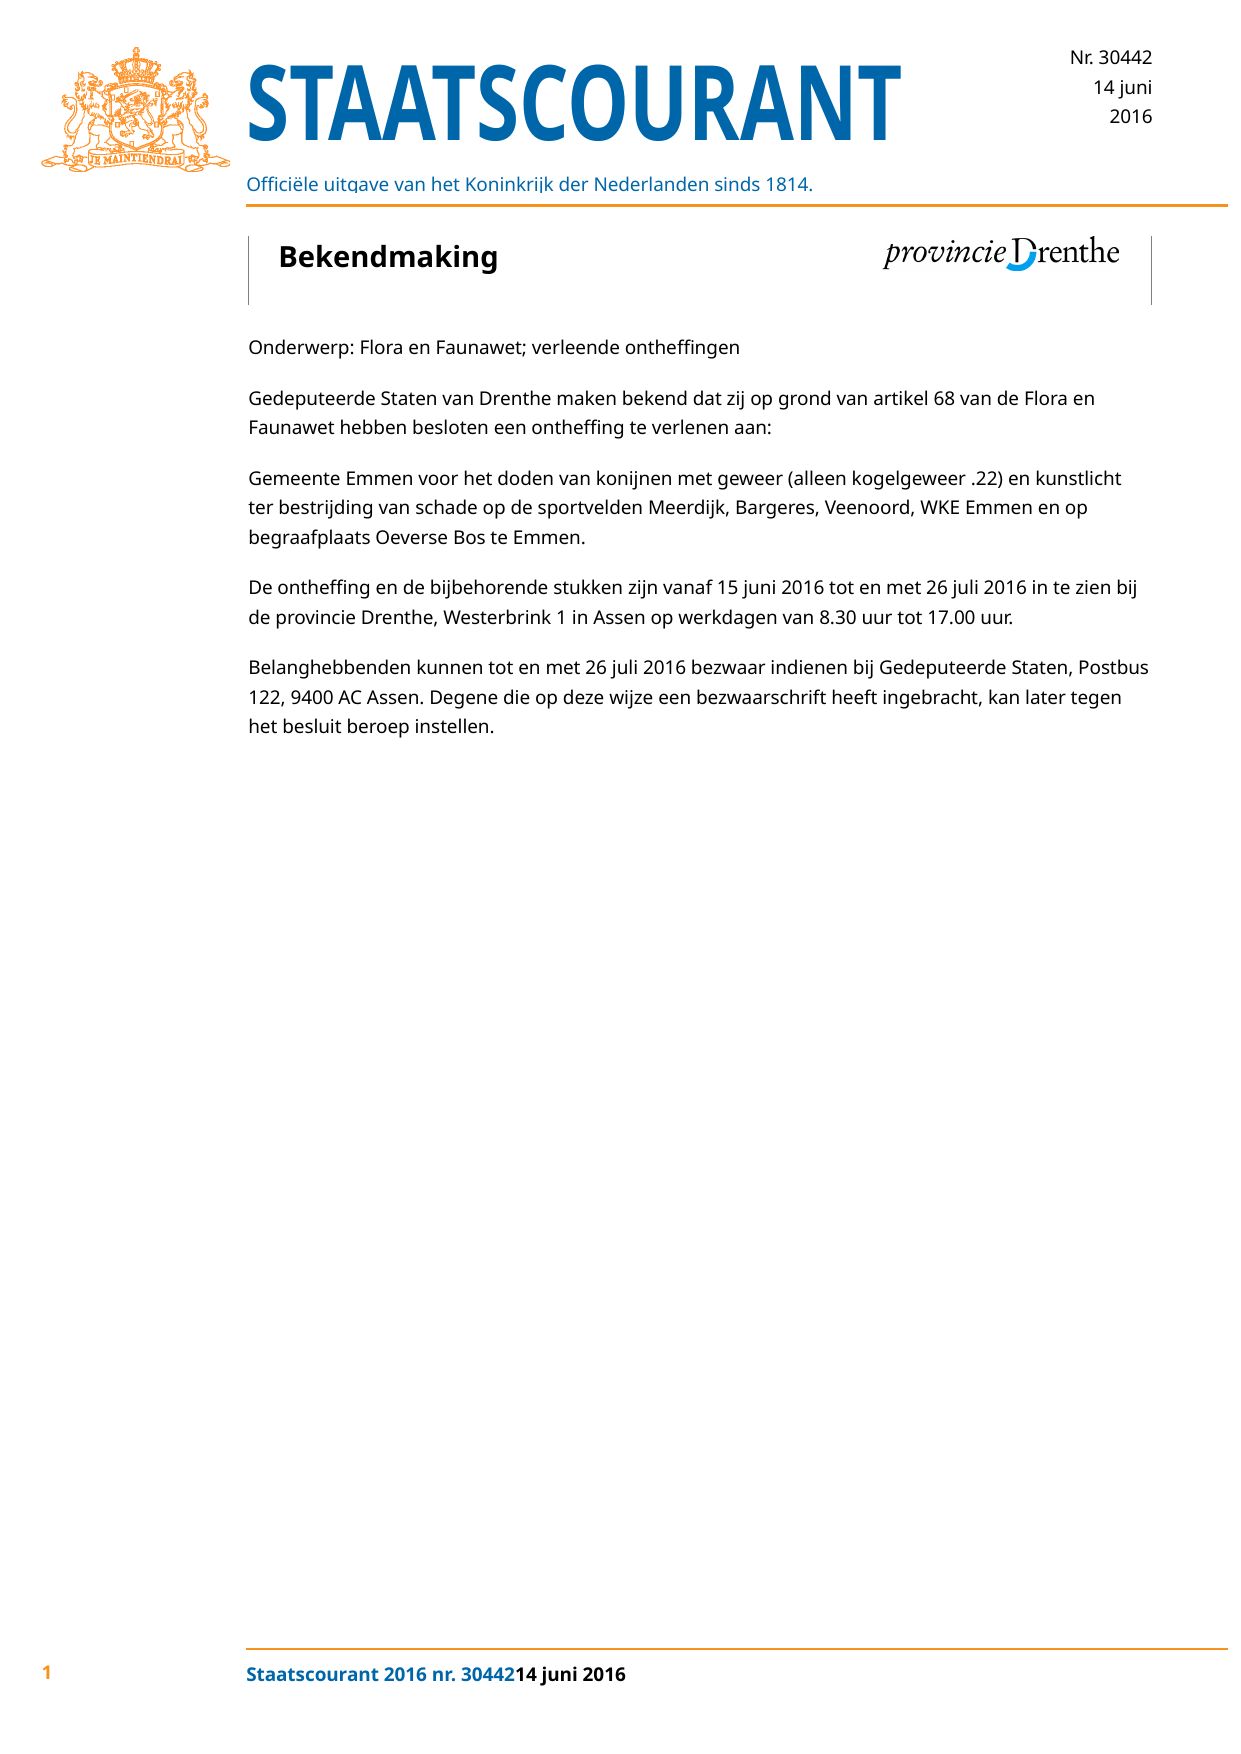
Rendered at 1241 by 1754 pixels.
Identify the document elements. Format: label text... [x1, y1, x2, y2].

text Gemeente Emmen voor het doden van konijnen met geweer (alleen kogelgeweer .22) en kunstlicht ter bestrijding van schade op de sportvelden Meerdijk, Bargeres, Veenoord, WKE Emmen en op begraafplaats Oeverse Bos te Emmen. [248, 465, 1152, 550]
table_header Bekendmaking [249, 236, 850, 305]
picture [41, 47, 231, 172]
text Onderwerp: Flora en Faunawet; verleende ontheffingen [248, 334, 1152, 360]
text Gedeputeerde Staten van Drenthe maken bekend dat zij op grond van artikel 68 van de Flora en Faunawet hebben besloten een ontheffing te verlenen aan: [248, 385, 1152, 440]
text De ontheffing en de bijbehorende stukken zijn vanaf 15 juni 2016 tot en met 26 juli 2016 in te zien bij de provincie Drenthe, Westerbrink 1 in Assen op werkdagen van 8.30 uur tot 17.00 uur. [248, 574, 1152, 630]
picture [882, 236, 1119, 271]
text Belanghebbenden kunnen tot en met 26 juli 2016 bezwaar indienen bij Gedeputeerde Staten, Postbus 122, 9400 AC Assen. Degene die op deze wijze een bezwaarschrift heeft ingebracht, kan later tegen het besluit beroep instellen. [248, 654, 1152, 739]
table_header [850, 236, 1151, 305]
